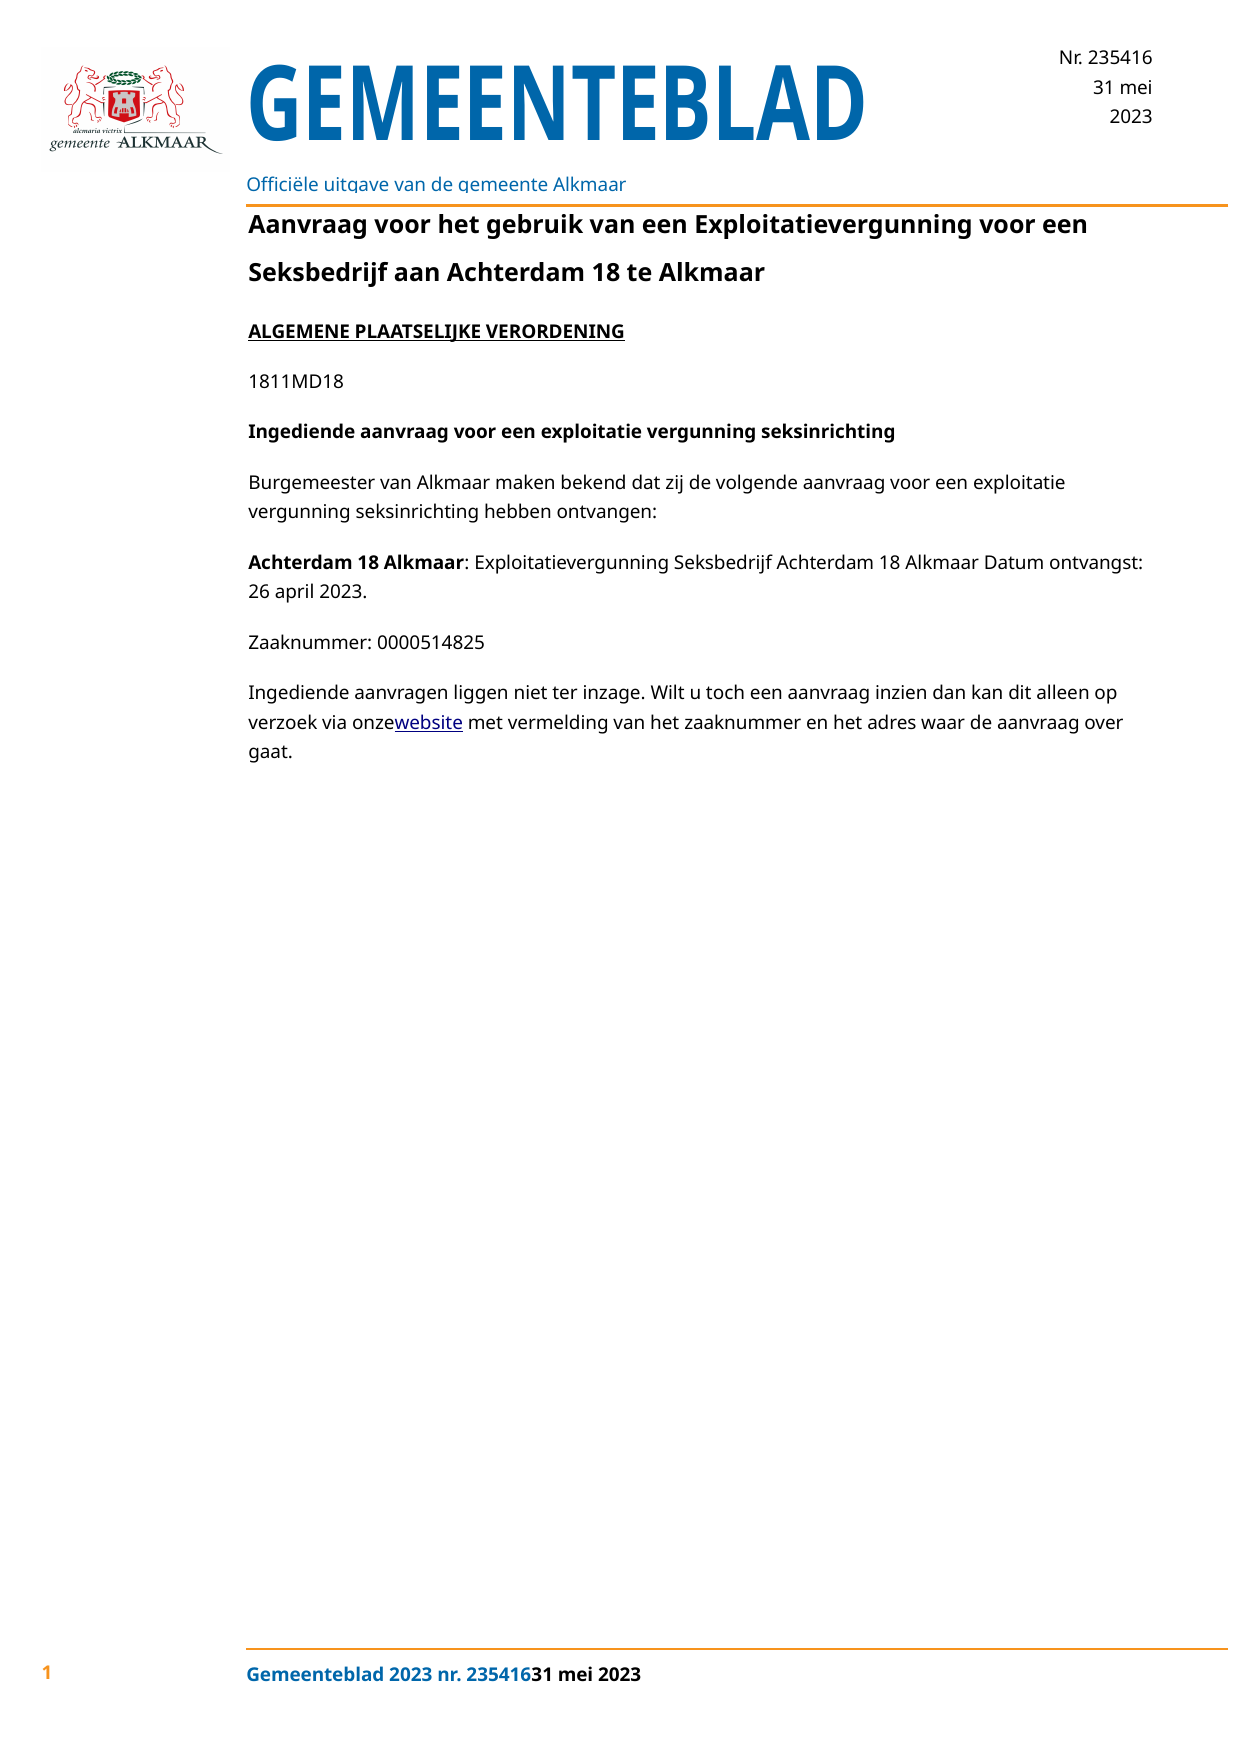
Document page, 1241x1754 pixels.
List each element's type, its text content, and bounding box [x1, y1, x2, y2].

text Burgemeester van Alkmaar maken bekend dat zij de volgende aanvraag voor een exploitatie vergunning seksinrichting hebben ontvangen: [248, 469, 1152, 524]
text 1811MD18 [248, 368, 1152, 394]
text Aanvraag voor het gebruik van een Exploitatievergunning voor een Seksbedrijf aan Achterdam 18 te Alkmaar [248, 207, 1152, 288]
text Ingediende aanvraag voor een exploitatie vergunning seksinrichting [248, 419, 1152, 444]
text Ingediende aanvragen liggen niet ter inzage. Wilt u toch een aanvraag inzien dan kan dit alleen op verzoek via onzewebsite met vermelding van het zaaknummer en het adres waar de aanvraag over gaat. [248, 679, 1152, 764]
picture [41, 47, 231, 172]
text Zaaknummer: 0000514825 [248, 629, 1152, 655]
text Achterdam 18 Alkmaar: Exploitatievergunning Seksbedrijf Achterdam 18 Alkmaar Datum ontvangst: 26 april 2023. [248, 549, 1152, 604]
text ALGEMENE PLAATSELIJKE VERORDENING [248, 318, 1152, 344]
